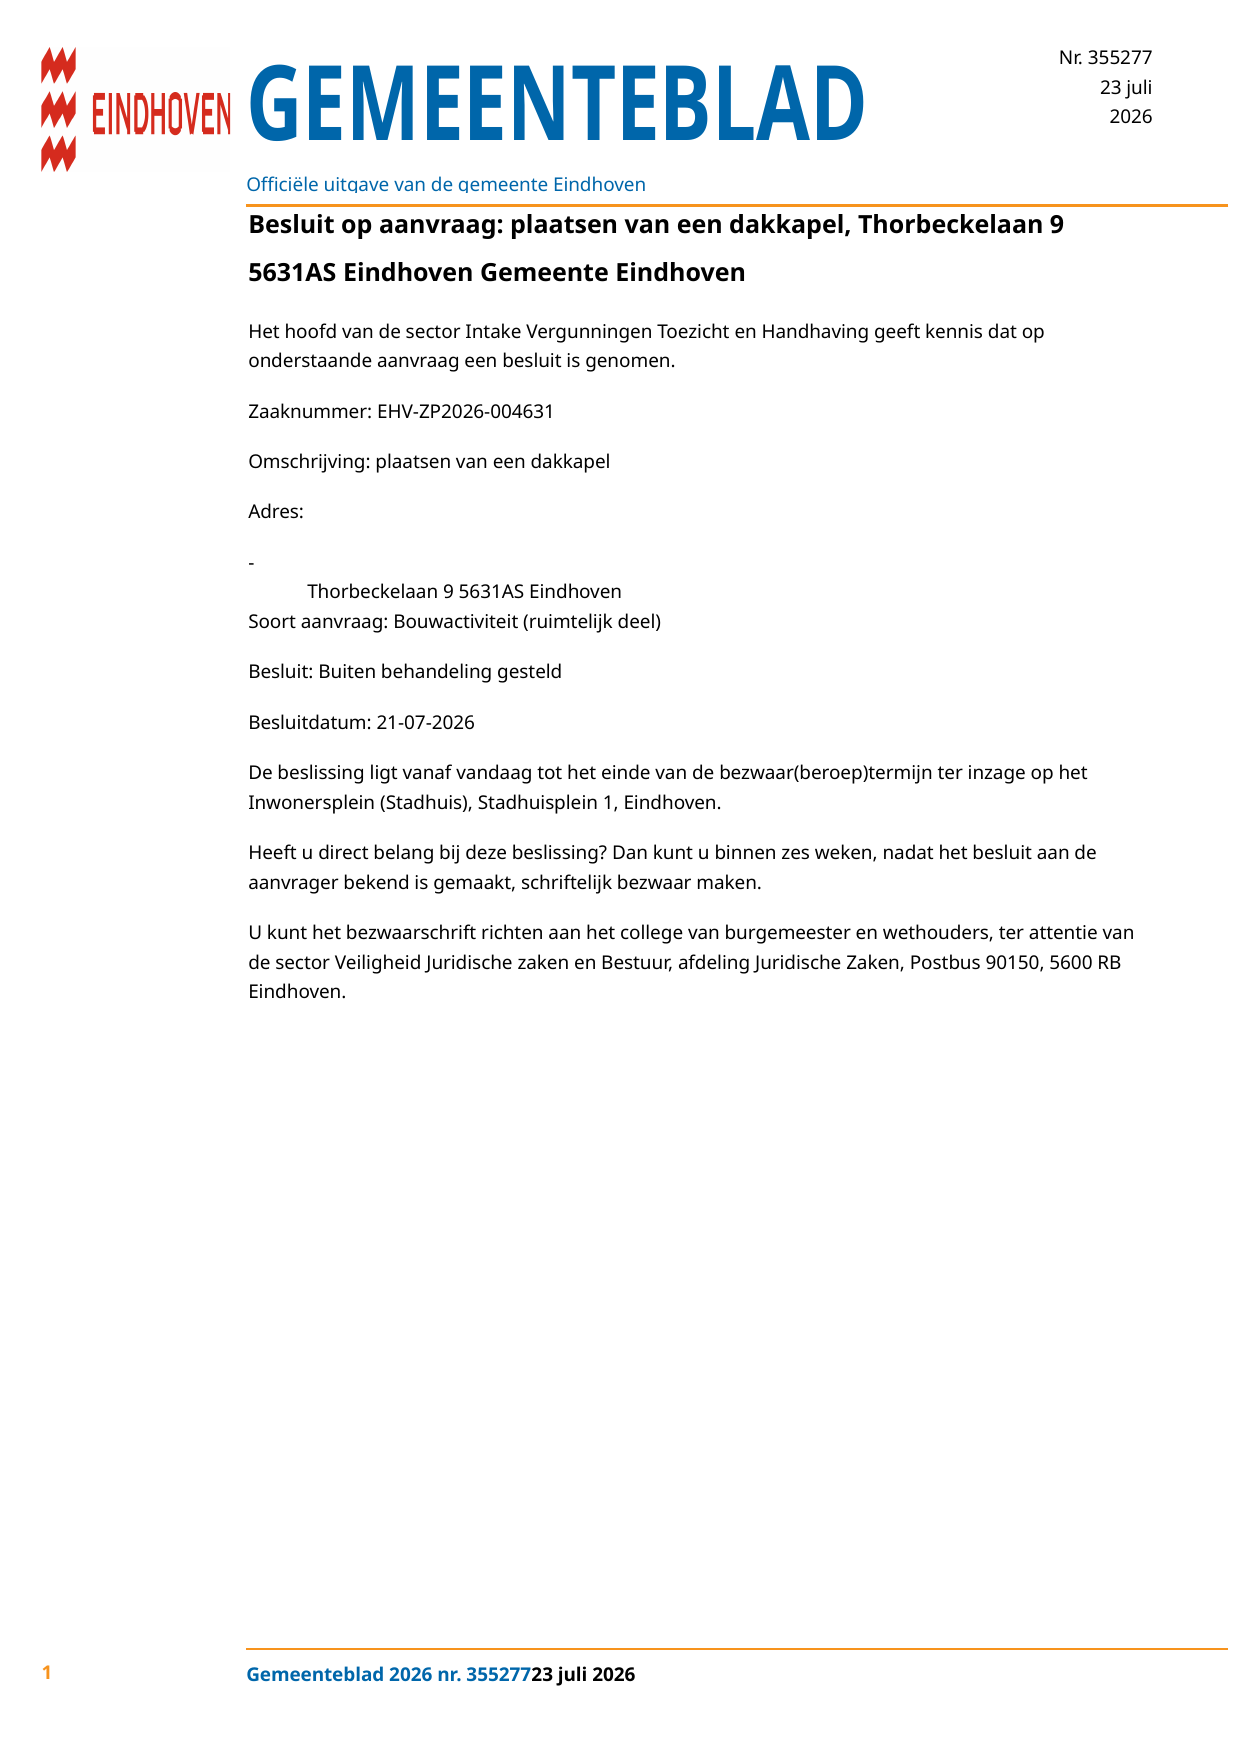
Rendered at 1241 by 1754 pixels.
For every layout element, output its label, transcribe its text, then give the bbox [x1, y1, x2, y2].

text Besluitdatum: 21-07-2026 [248, 709, 1152, 735]
text U kunt het bezwaarschrift richten aan het college van burgemeester en wethouders, ter attentie van de sector Veiligheid Juridische zaken en Bestuur, afdeling Juridische Zaken, Postbus 90150, 5600 RB Eindhoven. [248, 919, 1152, 1004]
text Besluit: Buiten behandeling gesteld [248, 659, 1152, 684]
text Heeft u direct belang bij deze beslissing? Dan kunt u binnen zes weken, nadat het besluit aan de aanvrager bekend is gemaakt, schriftelijk bezwaar maken. [248, 839, 1152, 895]
text De beslissing ligt vanaf vandaag tot het einde van de bezwaar(beroep)termijn ter inzage op het Inwonersplein (Stadhuis), Stadhuisplein 1, Eindhoven. [248, 759, 1152, 815]
picture [41, 47, 231, 172]
text Omschrijving: plaatsen van een dakkapel [248, 448, 1152, 474]
text Het hoofd van de sector Intake Vergunningen Toezicht en Handhaving geeft kennis dat op onderstaande aanvraag een besluit is genomen. [248, 318, 1152, 373]
text Besluit op aanvraag: plaatsen van een dakkapel, Thorbeckelaan 9 5631AS Eindhoven Gemeente Eindhoven [248, 207, 1152, 288]
text Adres: [248, 499, 1152, 524]
text Zaaknummer: EHV-ZP2026-004631 [248, 398, 1152, 424]
list Thorbeckelaan 9 5631AS Eindhoven [248, 579, 1152, 604]
text Soort aanvraag: Bouwactiviteit (ruimtelijk deel) [248, 608, 1152, 634]
